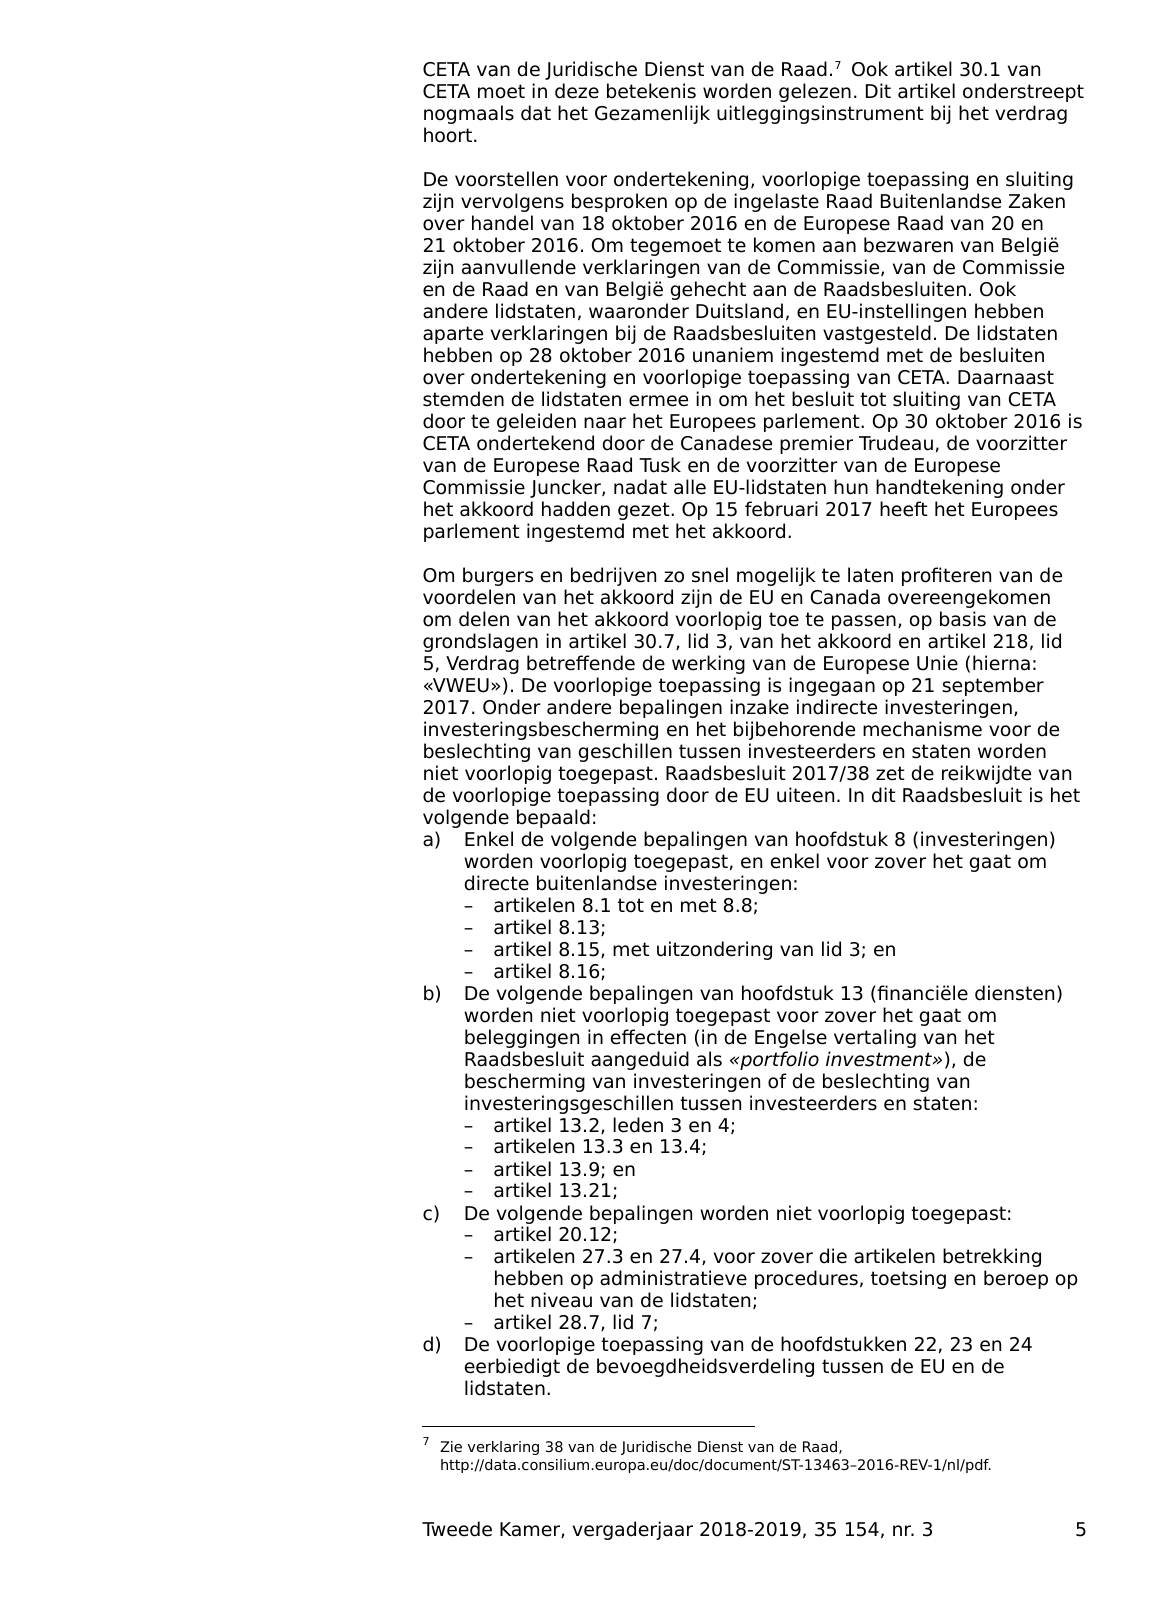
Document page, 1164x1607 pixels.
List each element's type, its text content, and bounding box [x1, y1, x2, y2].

text Om burgers en bedrijven zo snel mogelijk te laten profiteren van de voordelen van het akkoord zijn de EU en Canada overeengekomen om delen van het akkoord voorlopig toe te passen, op basis van de grondslagen in artikel 30.7, lid 3, van het akkoord en artikel 218, lid 5, Verdrag betreffende de werking van de Europese Unie (hierna: «VWEU»). De voorlopige toepassing is ingegaan op 21 september 2017. Onder andere bepalingen inzake indirecte investeringen, investeringsbescherming en het bijbehorende mechanisme voor de beslechting van geschillen tussen investeerders en staten worden niet voorlopig toegepast. Raadsbesluit 2017/38 zet de reikwijdte van de voorlopige toepassing door de EU uiteen. In dit Raadsbesluit is het volgende bepaald: [422, 565, 1087, 829]
text – artikel 8.15, met uitzondering van lid 3; en [464, 939, 1087, 961]
text – artikel 13.21; [464, 1180, 1087, 1202]
text – artikelen 27.3 en 27.4, voor zover die artikelen betrekking hebben op administratieve procedures, toetsing en beroep op het niveau van de lidstaten; [464, 1246, 1087, 1312]
text Zie verklaring 38 van de Juridische Dienst van de Raad, http://data.consilium.europa.eu/doc/document/ST-13463–2016-REV-1/nl/pdf. [422, 1435, 1087, 1474]
text c) De volgende bepalingen worden niet voorlopig toegepast: [422, 1202, 1087, 1224]
text – artikelen 8.1 tot en met 8.8; [464, 895, 1087, 917]
text – artikel 8.13; [464, 917, 1087, 939]
text d) De voorlopige toepassing van de hoofdstukken 22, 23 en 24 eerbiedigt de bevoegdheidsverdeling tussen de EU en de lidstaten. [422, 1334, 1087, 1400]
text CETA van de Juridische Dienst van de Raad. Ook artikel 30.1 van CETA moet in deze betekenis worden gelezen. Dit artikel onderstreept nogmaals dat het Gezamenlijk uitleggingsinstrument bij het verdrag hoort. [422, 59, 1087, 147]
text – artikelen 13.3 en 13.4; [464, 1136, 1087, 1158]
text b) De volgende bepalingen van hoofdstuk 13 (financiële diensten) worden niet voorlopig toegepast voor zover het gaat om beleggingen in effecten (in de Engelse vertaling van het Raadsbesluit aangeduid als «portfolio investment»), de bescherming van investeringen of de beslechting van investeringsgeschillen tussen investeerders en staten: [422, 983, 1087, 1114]
text – artikel 8.16; [464, 961, 1087, 983]
text – artikel 13.9; en [464, 1158, 1087, 1180]
text – artikel 13.2, leden 3 en 4; [464, 1114, 1087, 1136]
text – artikel 28.7, lid 7; [464, 1312, 1087, 1334]
text – artikel 20.12; [464, 1224, 1087, 1246]
text a) Enkel de volgende bepalingen van hoofdstuk 8 (investeringen) worden voorlopig toegepast, en enkel voor zover het gaat om directe buitenlandse investeringen: [422, 829, 1087, 895]
text De voorstellen voor ondertekening, voorlopige toepassing en sluiting zijn vervolgens besproken op de ingelaste Raad Buitenlandse Zaken over handel van 18 oktober 2016 en de Europese Raad van 20 en 21 oktober 2016. Om tegemoet te komen aan bezwaren van België zijn aanvullende verklaringen van de Commissie, van de Commissie en de Raad en van België gehecht aan de Raadsbesluiten. Ook andere lidstaten, waaronder Duitsland, en EU-instellingen hebben aparte verklaringen bij de Raadsbesluiten vastgesteld. De lidstaten hebben op 28 oktober 2016 unaniem ingestemd met de besluiten over ondertekening en voorlopige toepassing van CETA. Daarnaast stemden de lidstaten ermee in om het besluit tot sluiting van CETA door te geleiden naar het Europees parlement. Op 30 oktober 2016 is CETA ondertekend door de Canadese premier Trudeau, de voorzitter van de Europese Raad Tusk en de voorzitter van de Europese Commissie Juncker, nadat alle EU-lidstaten hun handtekening onder het akkoord hadden gezet. Op 15 februari 2017 heeft het Europees parlement ingestemd met het akkoord. [422, 169, 1087, 543]
